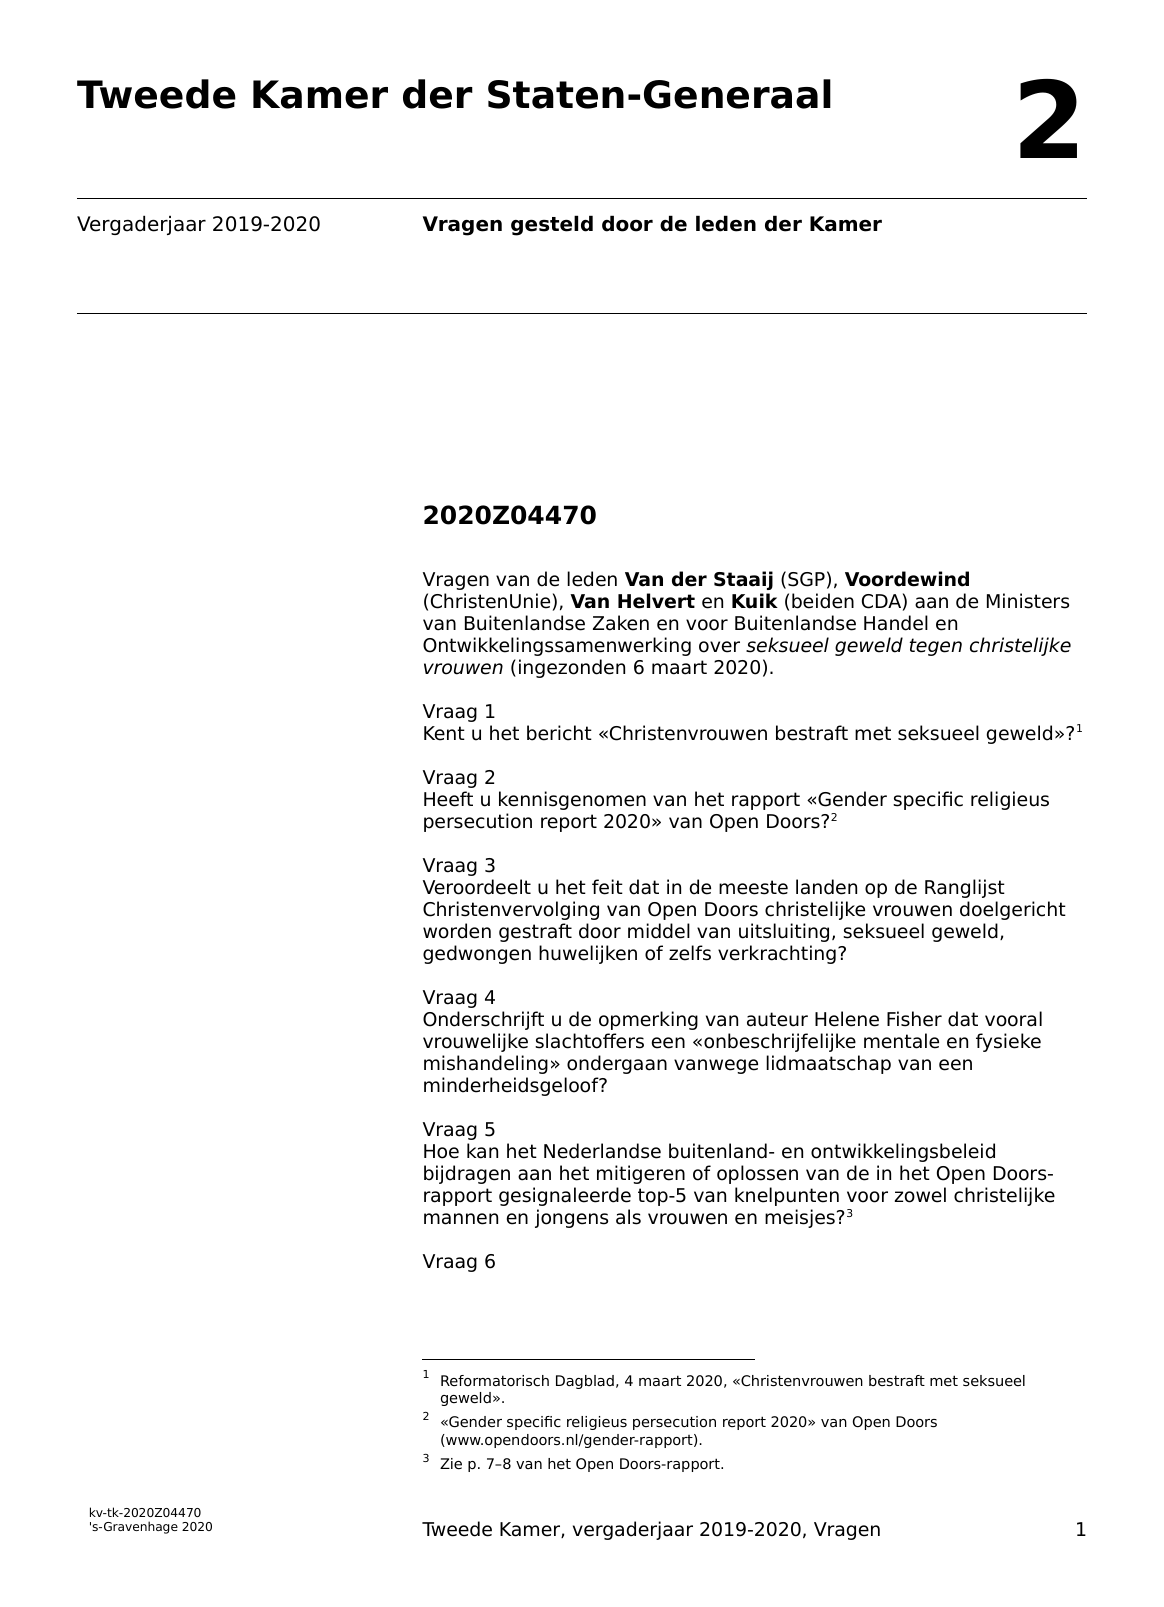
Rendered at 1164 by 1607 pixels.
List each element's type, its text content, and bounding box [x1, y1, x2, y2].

text 2020Z04470 [422, 501, 1087, 531]
text Reformatorisch Dagblad, 4 maart 2020, «Christenvrouwen bestraft met seksueel geweld». [422, 1368, 1087, 1407]
table_header 2 [886, 59, 1087, 198]
text Vraag 4 [422, 987, 1087, 1009]
table_header Tweede Kamer der Staten-Generaal [77, 59, 886, 198]
text Onderschrijft u de opmerking van auteur Helene Fisher dat vooral vrouwelijke slachtoffers een «onbeschrijfelijke mentale en fysieke mishandeling» ondergaan vanwege lidmaatschap van een minderheidsgeloof? [422, 1009, 1087, 1097]
text Heeft u kennisgenomen van het rapport «Gender specific religieus persecution report 2020» van Open Doors? [422, 789, 1087, 833]
table_cell Vragen gesteld door de leden der Kamer [422, 199, 1087, 313]
text Veroordeelt u het feit dat in de meeste landen op de Ranglijst Christenvervolging van Open Doors christelijke vrouwen doelgericht worden gestraft door middel van uitsluiting, seksueel geweld, gedwongen huwelijken of zelfs verkrachting? [422, 877, 1087, 965]
text Vragen van de leden Van der Staaij (SGP), Voordewind (ChristenUnie), Van Helvert en Kuik (beiden CDA) aan de Ministers van Buitenlandse Zaken en voor Buitenlandse Handel en Ontwikkelingssamenwerking over seksueel geweld tegen christelijke vrouwen (ingezonden 6 maart 2020). [422, 569, 1087, 679]
text Vraag 3 [422, 855, 1087, 877]
text Zie p. 7–8 van het Open Doors-rapport. [422, 1452, 1087, 1474]
text Vraag 6 [422, 1251, 1087, 1273]
text «Gender specific religieus persecution report 2020» van Open Doors (www.opendoors.nl/gender-rapport). [422, 1410, 1087, 1449]
text Hoe kan het Nederlandse buitenland- en ontwikkelingsbeleid bijdragen aan het mitigeren of oplossen van de in het Open Doors-rapport gesignaleerde top-5 van knelpunten voor zowel christelijke mannen en jongens als vrouwen en meisjes? [422, 1141, 1087, 1229]
table_cell Vergaderjaar 2019-2020 [77, 199, 422, 313]
text Vraag 5 [422, 1119, 1087, 1141]
text Vraag 1 [422, 701, 1087, 723]
text 's-Gravenhage 2020 [88, 1520, 323, 1534]
text Kent u het bericht «Christenvrouwen bestraft met seksueel geweld»? [422, 723, 1087, 745]
text Vraag 2 [422, 767, 1087, 789]
text kv-tk-2020Z04470 [88, 1506, 323, 1520]
